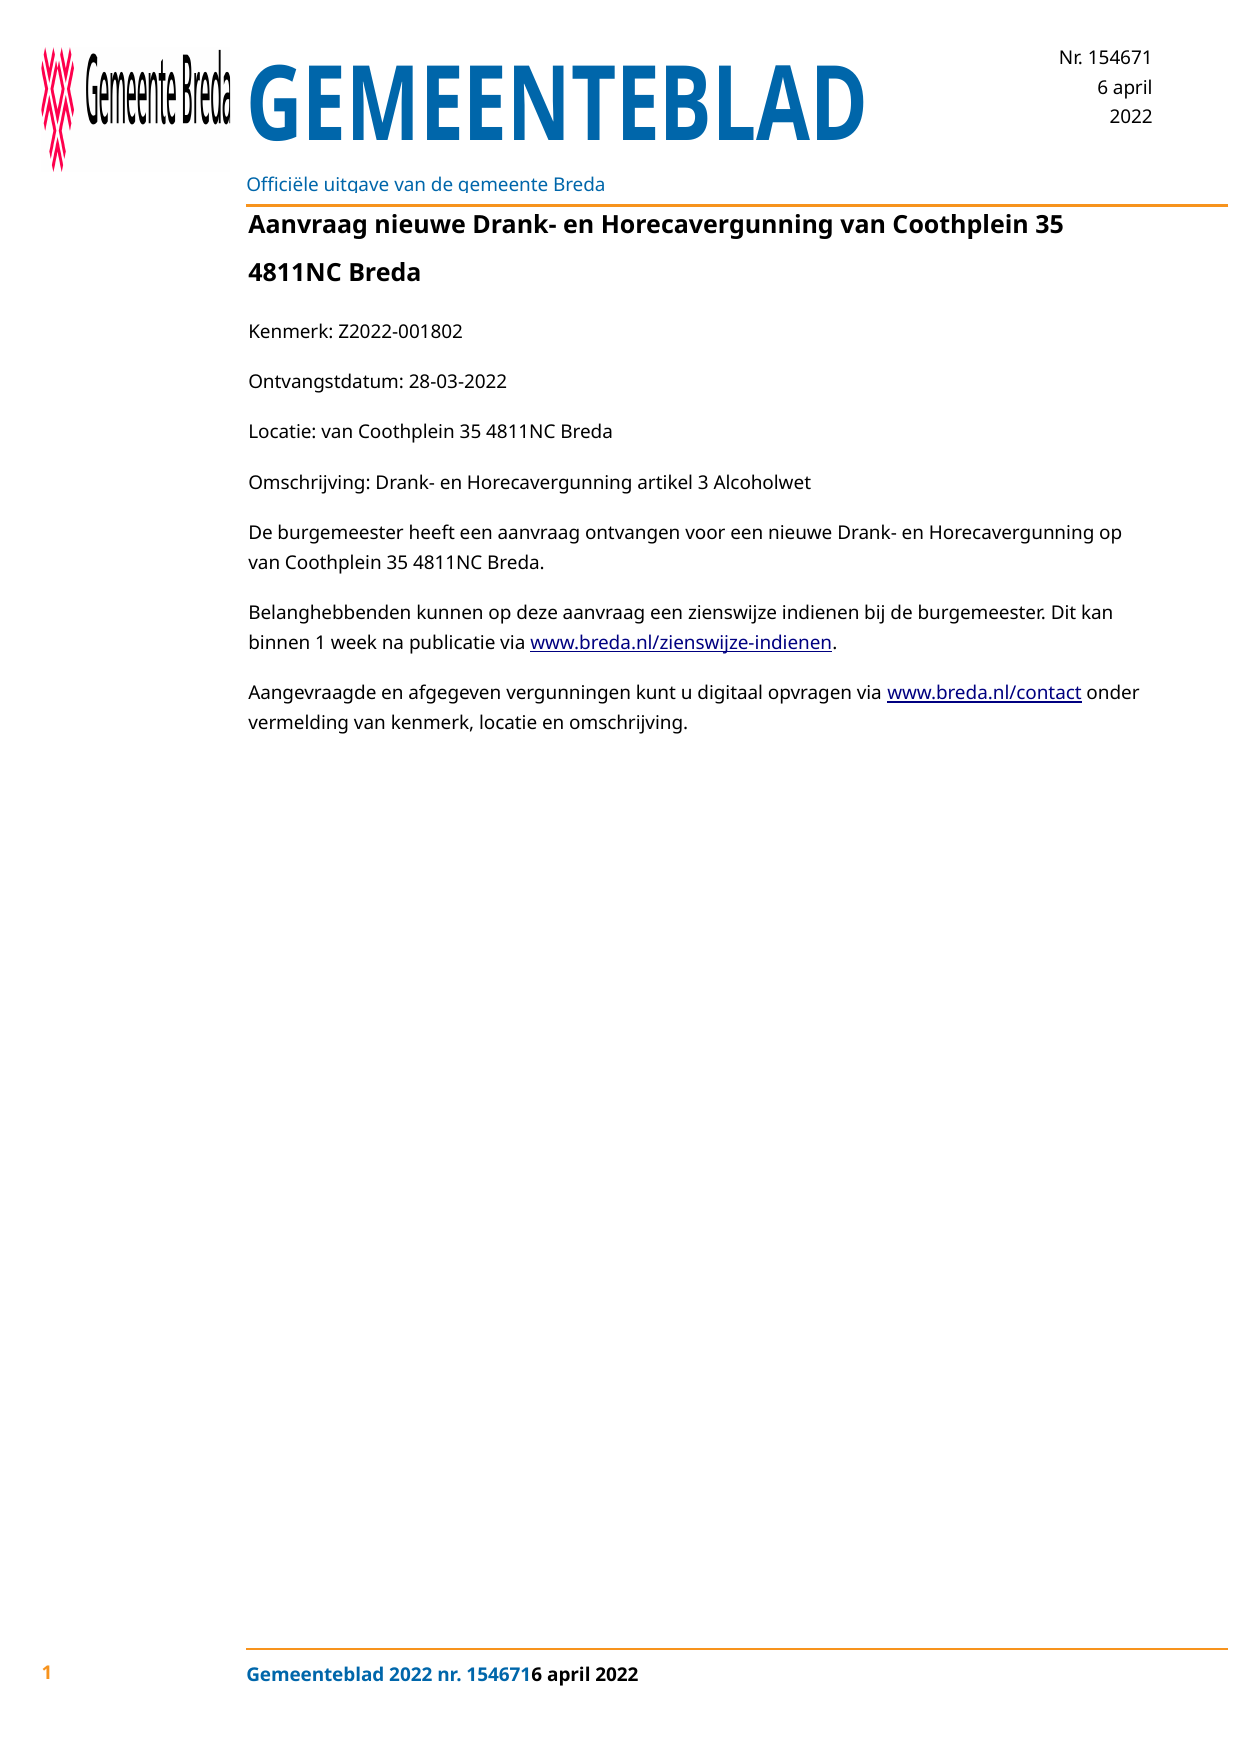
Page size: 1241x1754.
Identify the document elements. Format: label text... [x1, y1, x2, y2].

text Omschrijving: Drank- en Horecavergunning artikel 3 Alcoholwet [248, 469, 1152, 495]
text Ontvangstdatum: 28-03-2022 [248, 368, 1152, 394]
text Aangevraagde en afgegeven vergunningen kunt u digitaal opvragen via www.breda.nl/contact onder vermelding van kenmerk, locatie en omschrijving. [248, 679, 1152, 735]
text Locatie: van Coothplein 35 4811NC Breda [248, 419, 1152, 444]
text Kenmerk: Z2022-001802 [248, 318, 1152, 344]
text De burgemeester heeft een aanvraag ontvangen voor een nieuwe Drank- en Horecavergunning op van Coothplein 35 4811NC Breda. [248, 519, 1152, 575]
picture [41, 47, 231, 172]
text Aanvraag nieuwe Drank- en Horecavergunning van Coothplein 35 4811NC Breda [248, 207, 1152, 288]
text Belanghebbenden kunnen op deze aanvraag een zienswijze indienen bij de burgemeester. Dit kan binnen 1 week na publicatie via www.breda.nl/zienswijze-indienen. [248, 599, 1152, 655]
